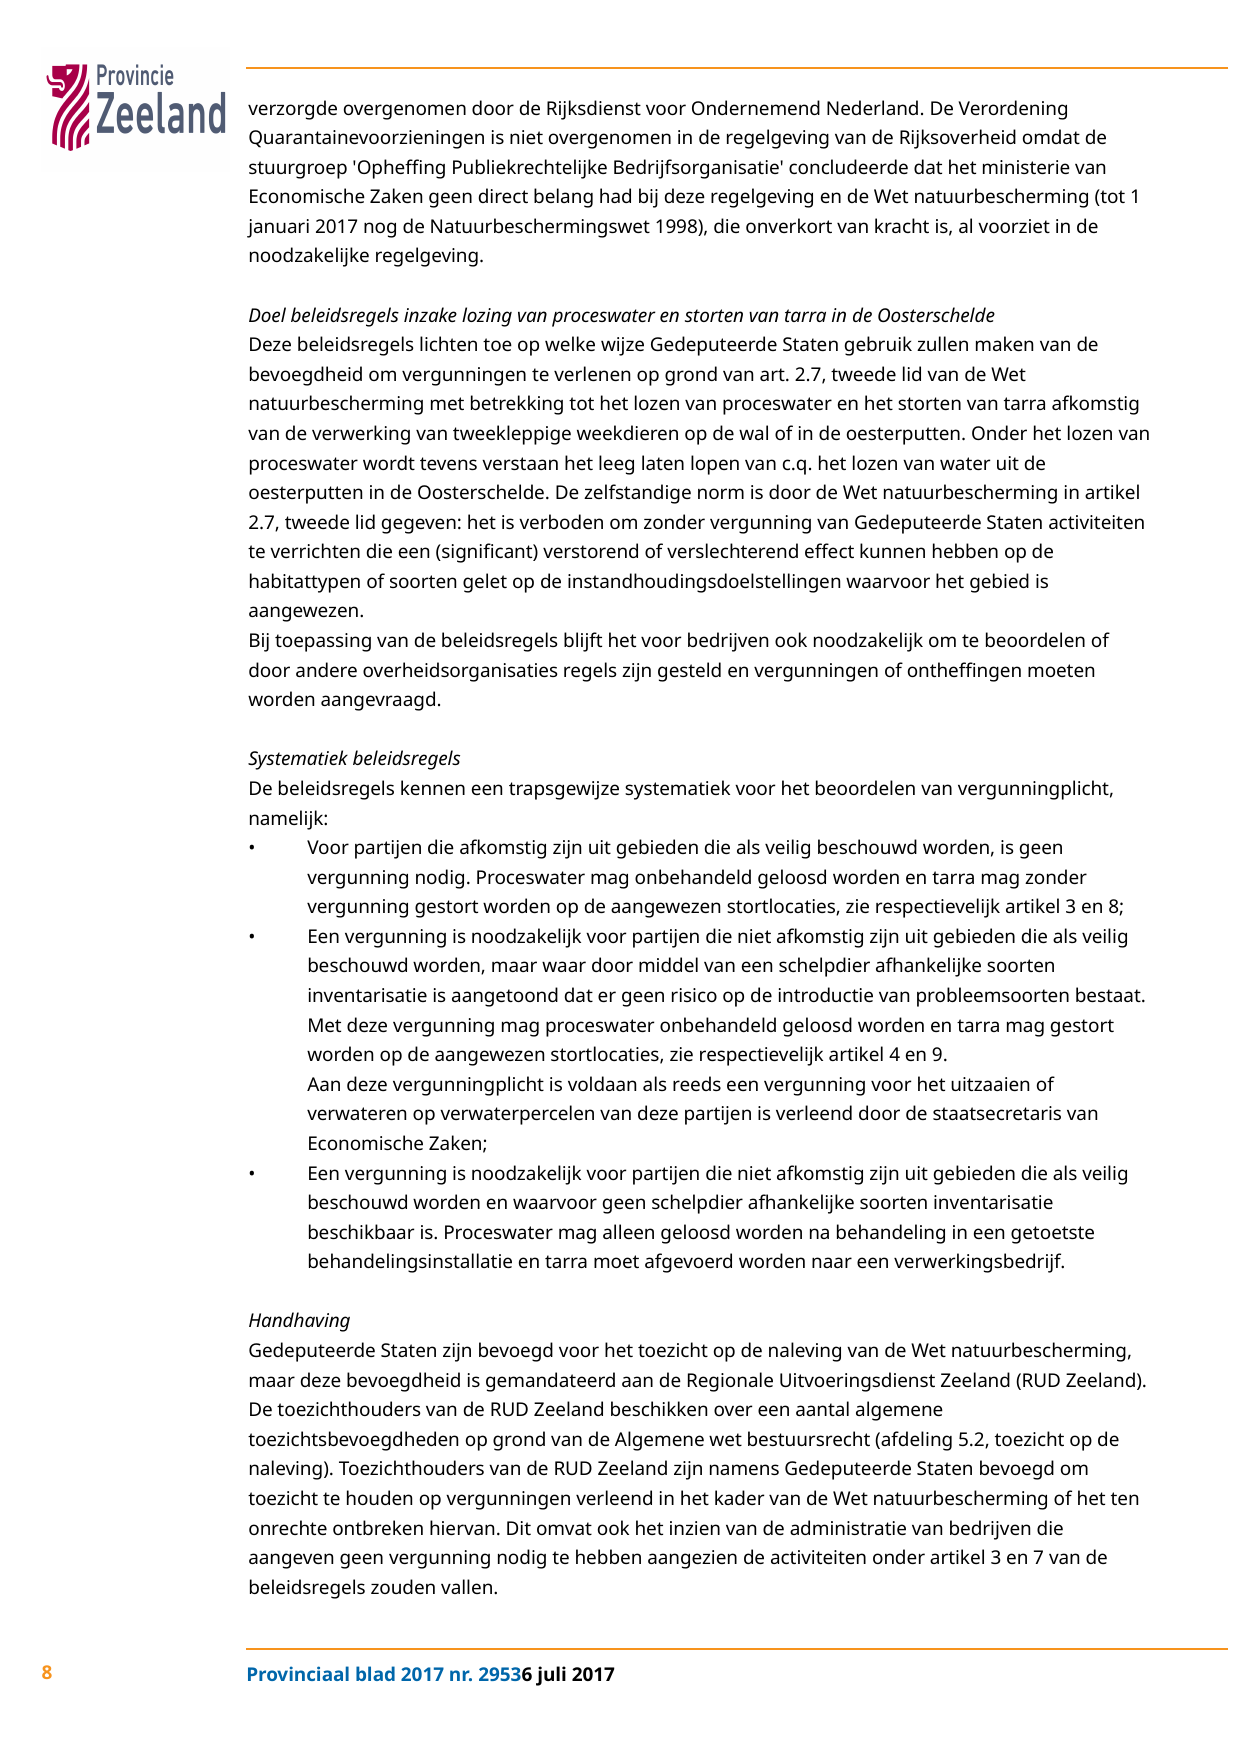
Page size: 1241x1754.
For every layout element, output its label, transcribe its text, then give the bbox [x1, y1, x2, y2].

list Een vergunning is noodzakelijk voor partijen die niet afkomstig zijn uit gebieden die als veilig beschouwd worden, maar waar door middel van een schelpdier afhankelijke soorten inventarisatie is aangetoond dat er geen risico op de introductie van probleemsoorten bestaat. Met deze vergunning mag proceswater onbehandeld geloosd worden en tarra mag gestort worden op de aangewezen stortlocaties, zie respectievelijk artikel 4 en 9. [248, 923, 1152, 1067]
picture [41, 47, 231, 172]
text Systematiek beleidsregels [248, 746, 1152, 771]
list Aan deze vergunningplicht is voldaan als reeds een vergunning voor het uitzaaien of verwateren op verwaterpercelen van deze partijen is verleend door de staatsecretaris van Economische Zaken; [248, 1071, 1152, 1156]
text Deze beleidsregels lichten toe op welke wijze Gedeputeerde Staten gebruik zullen maken van de bevoegdheid om vergunningen te verlenen op grond van art. 2.7, tweede lid van de Wet natuurbescherming met betrekking tot het lozen van proceswater en het storten van tarra afkomstig van de verwerking van tweekleppige weekdieren op de wal of in de oesterputten. Onder het lozen van proceswater wordt tevens verstaan het leeg laten lopen van c.q. het lozen van water uit de oesterputten in de Oosterschelde. De zelfstandige norm is door de Wet natuurbescherming in artikel 2.7, tweede lid gegeven: het is verboden om zonder vergunning van Gedeputeerde Staten activiteiten te verrichten die een (significant) verstorend of verslechterend effect kunnen hebben op de habitattypen of soorten gelet op de instandhoudingsdoelstellingen waarvoor het gebied is aangewezen. [248, 331, 1152, 623]
text Bij toepassing van de beleidsregels blijft het voor bedrijven ook noodzakelijk om te beoordelen of door andere overheidsorganisaties regels zijn gesteld en vergunningen of ontheffingen moeten worden aangevraagd. [248, 627, 1152, 712]
text Handhaving [248, 1308, 1152, 1333]
text Doel beleidsregels inzake lozing van proceswater en storten van tarra in de Oosterschelde [248, 302, 1152, 328]
text Gedeputeerde Staten zijn bevoegd voor het toezicht op de naleving van de Wet natuurbescherming, maar deze bevoegdheid is gemandateerd aan de Regionale Uitvoeringsdienst Zeeland (RUD Zeeland). De toezichthouders van de RUD Zeeland beschikken over een aantal algemene toezichtsbevoegdheden op grond van de Algemene wet bestuursrecht (afdeling 5.2, toezicht op de naleving). Toezichthouders van de RUD Zeeland zijn namens Gedeputeerde Staten bevoegd om toezicht te houden op vergunningen verleend in het kader van de Wet natuurbescherming of het ten onrechte ontbreken hiervan. Dit omvat ook het inzien van de administratie van bedrijven die aangeven geen vergunning nodig te hebben aangezien de activiteiten onder artikel 3 en 7 van de beleidsregels zouden vallen. [248, 1337, 1152, 1600]
text verzorgde overgenomen door de Rijksdienst voor Ondernemend Nederland. De Verordening Quarantainevoorzieningen is niet overgenomen in de regelgeving van de Rijksoverheid omdat de stuurgroep 'Opheffing Publiekrechtelijke Bedrijfsorganisatie' concludeerde dat het ministerie van Economische Zaken geen direct belang had bij deze regelgeving en de Wet natuurbescherming (tot 1 januari 2017 nog de Natuurbeschermingswet 1998), die onverkort van kracht is, al voorziet in de noodzakelijke regelgeving. [248, 95, 1152, 268]
list Een vergunning is noodzakelijk voor partijen die niet afkomstig zijn uit gebieden die als veilig beschouwd worden en waarvoor geen schelpdier afhankelijke soorten inventarisatie beschikbaar is. Proceswater mag alleen geloosd worden na behandeling in een getoetste behandelingsinstallatie en tarra moet afgevoerd worden naar een verwerkingsbedrijf. [248, 1160, 1152, 1274]
list Voor partijen die afkomstig zijn uit gebieden die als veilig beschouwd worden, is geen vergunning nodig. Proceswater mag onbehandeld geloosd worden en tarra mag zonder vergunning gestort worden op de aangewezen stortlocaties, zie respectievelijk artikel 3 en 8; [248, 834, 1152, 919]
text De beleidsregels kennen een trapsgewijze systematiek voor het beoordelen van vergunningplicht, namelijk: [248, 775, 1152, 831]
